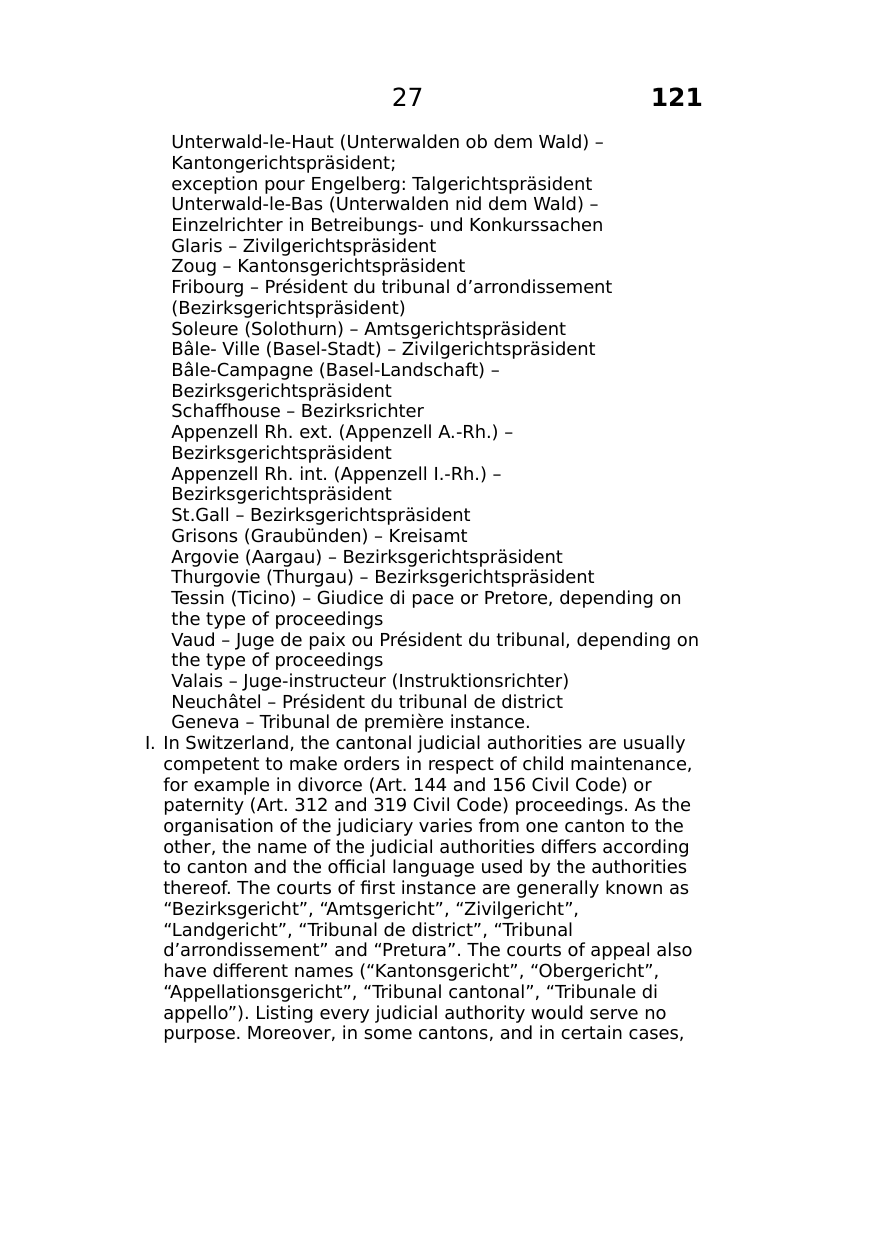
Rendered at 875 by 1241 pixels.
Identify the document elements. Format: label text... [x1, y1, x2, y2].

text Geneva – Tribunal de première instance. [171, 712, 703, 733]
text I. In Switzerland, the cantonal judicial authorities are usually competent to make orders in respect of child maintenance, for example in divorce (Art. 144 and 156 Civil Code) or paternity (Art. 312 and 319 Civil Code) proceedings. As the organisation of the judiciary varies from one canton to the other, the name of the judicial authorities differs according to canton and the official language used by the authorities thereof. The courts of first instance are generally known as “Bezirksgericht”, “Amtsgericht”, “Zivilgericht”, “Landgericht”, “Tribunal de district”, “Tribunal d’arrondissement” and “Pretura”. The courts of appeal also have different names (“Kantonsgericht”, “Obergericht”, “Appellationsgericht”, “Tribunal cantonal”, “Tribunale di appello”). Listing every judicial authority would serve no purpose. Moreover, in some cantons, and in certain cases, [118, 733, 703, 1044]
text Appenzell Rh. int. (Appenzell I.-Rh.) – Bezirksgerichtspräsident [171, 463, 703, 505]
text Unterwald-le-Haut (Unterwalden ob dem Wald) – Kantongerichtspräsident; [171, 132, 703, 173]
text Glaris – Zivilgerichtspräsident [171, 236, 703, 256]
text exception pour Engelberg: Talgerichtspräsident [171, 173, 703, 194]
text Vaud – Juge de paix ou Président du tribunal, depending on the type of proceedings [171, 629, 703, 671]
text Fribourg – Président du tribunal d’arrondissement (Bezirksgerichtspräsident) [171, 277, 703, 318]
text Schaffhouse – Bezirksrichter [171, 401, 703, 422]
text Argovie (Aargau) – Bezirksgerichtspräsident [171, 546, 703, 567]
text Bâle- Ville (Basel-Stadt) – Zivilgerichtspräsident [171, 339, 703, 360]
text Thurgovie (Thurgau) – Bezirksgerichtspräsident [171, 567, 703, 588]
text Zoug – Kantonsgerichtspräsident [171, 256, 703, 277]
text St.Gall – Bezirksgerichtspräsident [171, 505, 703, 526]
text Bâle-Campagne (Basel-Landschaft) – Bezirksgerichtspräsident [171, 360, 703, 401]
text Grisons (Graubünden) – Kreisamt [171, 526, 703, 546]
text Appenzell Rh. ext. (Appenzell A.-Rh.) – Bezirksgerichtspräsident [171, 422, 703, 463]
text Valais – Juge-instructeur (Instruktionsrichter) [171, 671, 703, 692]
text Neuchâtel – Président du tribunal de district [171, 692, 703, 712]
text Tessin (Ticino) – Giudice di pace or Pretore, depending on the type of proceedings [171, 588, 703, 629]
text Soleure (Solothurn) – Amtsgerichtspräsident [171, 318, 703, 339]
text Unterwald-le-Bas (Unterwalden nid dem Wald) – Einzelrichter in Betreibungs- und Konkurssachen [171, 194, 703, 236]
